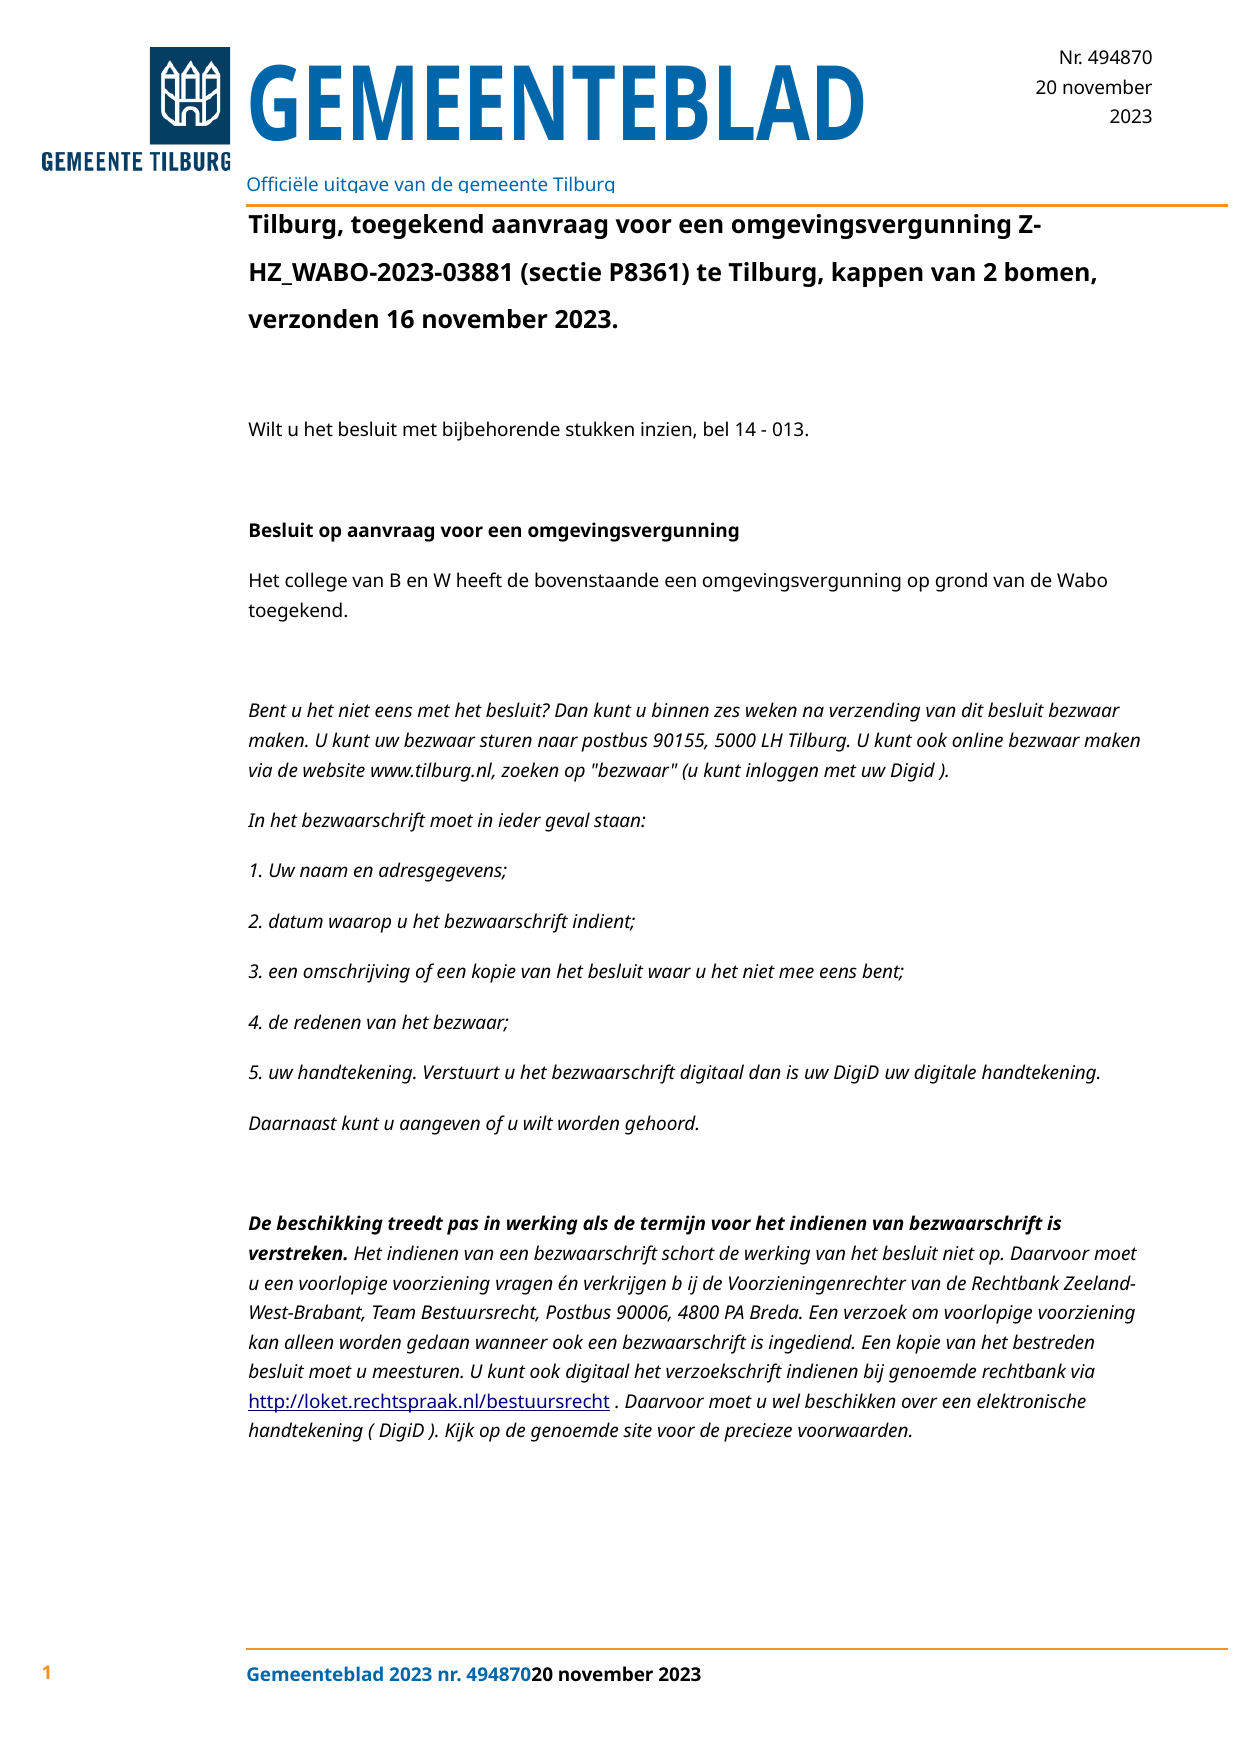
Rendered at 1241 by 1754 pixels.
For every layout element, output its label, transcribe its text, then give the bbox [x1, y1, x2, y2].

text Daarnaast kunt u aangeven of u wilt worden gehoord. [248, 1110, 1152, 1135]
text 3. een omschrijving of een kopie van het besluit waar u het niet mee eens bent; [248, 958, 1152, 984]
text Wilt u het besluit met bijbehorende stukken inzien, bel 14 - 013. [248, 416, 1152, 442]
picture [41, 47, 231, 172]
text Het college van B en W heeft de bovenstaande een omgevingsvergunning op grond van de Wabo toegekend. [248, 567, 1152, 622]
text In het bezwaarschrift moet in ieder geval staan: [248, 807, 1152, 833]
text 4. de redenen van het bezwaar; [248, 1009, 1152, 1034]
text 1. Uw naam en adresgegevens; [248, 858, 1152, 883]
text 2. datum waarop u het bezwaarschrift indient; [248, 908, 1152, 934]
text Tilburg, toegekend aanvraag voor een omgevingsvergunning Z-HZ_WABO-2023-03881 (sectie P8361) te Tilburg, kappen van 2 bomen, verzonden 16 november 2023. [248, 207, 1152, 336]
text Besluit op aanvraag voor een omgevingsvergunning [248, 517, 1152, 542]
text De beschikking treedt pas in werking als de termijn voor het indienen van bezwaarschrift is verstreken. Het indienen van een bezwaarschrift schort de werking van het besluit niet op. Daarvoor moet u een voorlopige voorziening vragen én verkrijgen b ij de Voorzieningenrechter van de Rechtbank Zeeland-West-Brabant, Team Bestuursrecht, Postbus 90006, 4800 PA Breda. Een verzoek om voorlopige voorziening kan alleen worden gedaan wanneer ook een bezwaarschrift is ingediend. Een kopie van het bestreden besluit moet u meesturen. U kunt ook digitaal het verzoekschrift indienen bij genoemde rechtbank via http://loket.rechtspraak.nl/bestuursrecht . Daarvoor moet u wel beschikken over een elektronische handtekening ( DigiD ). Kijk op de genoemde site voor de precieze voorwaarden. [248, 1211, 1152, 1443]
text Bent u het niet eens met het besluit? Dan kunt u binnen zes weken na verzending van dit besluit bezwaar maken. U kunt uw bezwaar sturen naar postbus 90155, 5000 LH Tilburg. U kunt ook online bezwaar maken via de website www.tilburg.nl, zoeken op "bezwaar" (u kunt inloggen met uw Digid ). [248, 698, 1152, 782]
text 5. uw handtekening. Verstuurt u het bezwaarschrift digitaal dan is uw DigiD uw digitale handtekening. [248, 1059, 1152, 1085]
